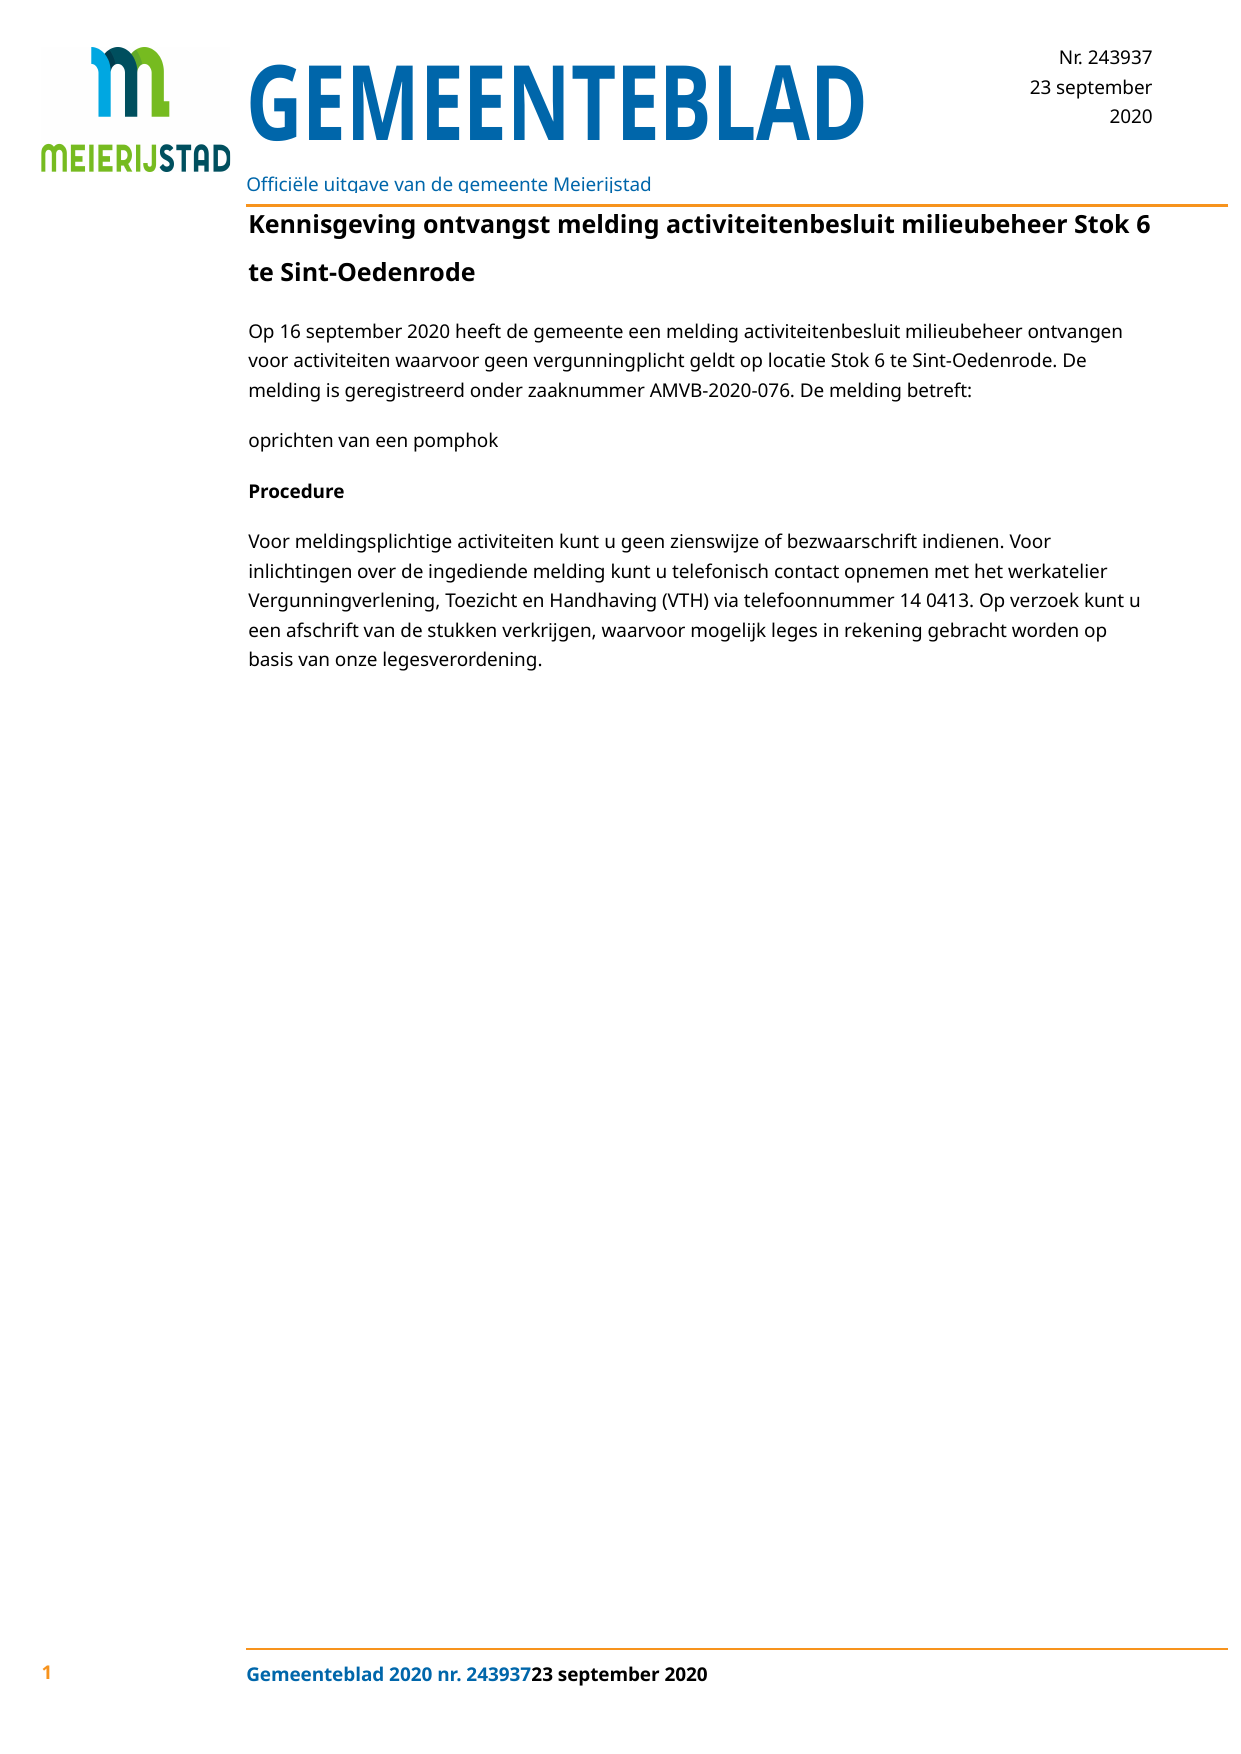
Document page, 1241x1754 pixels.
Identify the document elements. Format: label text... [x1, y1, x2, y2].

text Procedure [248, 478, 1152, 504]
text Op 16 september 2020 heeft de gemeente een melding activiteitenbesluit milieubeheer ontvangen voor activiteiten waarvoor geen vergunningplicht geldt op locatie Stok 6 te Sint-Oedenrode. De melding is geregistreerd onder zaaknummer AMVB-2020-076. De melding betreft: [248, 318, 1152, 403]
text oprichten van een pomphok [248, 427, 1152, 453]
text Kennisgeving ontvangst melding activiteitenbesluit milieubeheer Stok 6 te Sint-Oedenrode [248, 207, 1152, 288]
picture [41, 47, 231, 172]
text Voor meldingsplichtige activiteiten kunt u geen zienswijze of bezwaarschrift indienen. Voor inlichtingen over de ingediende melding kunt u telefonisch contact opnemen met het werkatelier Vergunningverlening, Toezicht en Handhaving (VTH) via telefoonnummer 14 0413. Op verzoek kunt u een afschrift van de stukken verkrijgen, waarvoor mogelijk leges in rekening gebracht worden op basis van onze legesverordening. [248, 528, 1152, 672]
